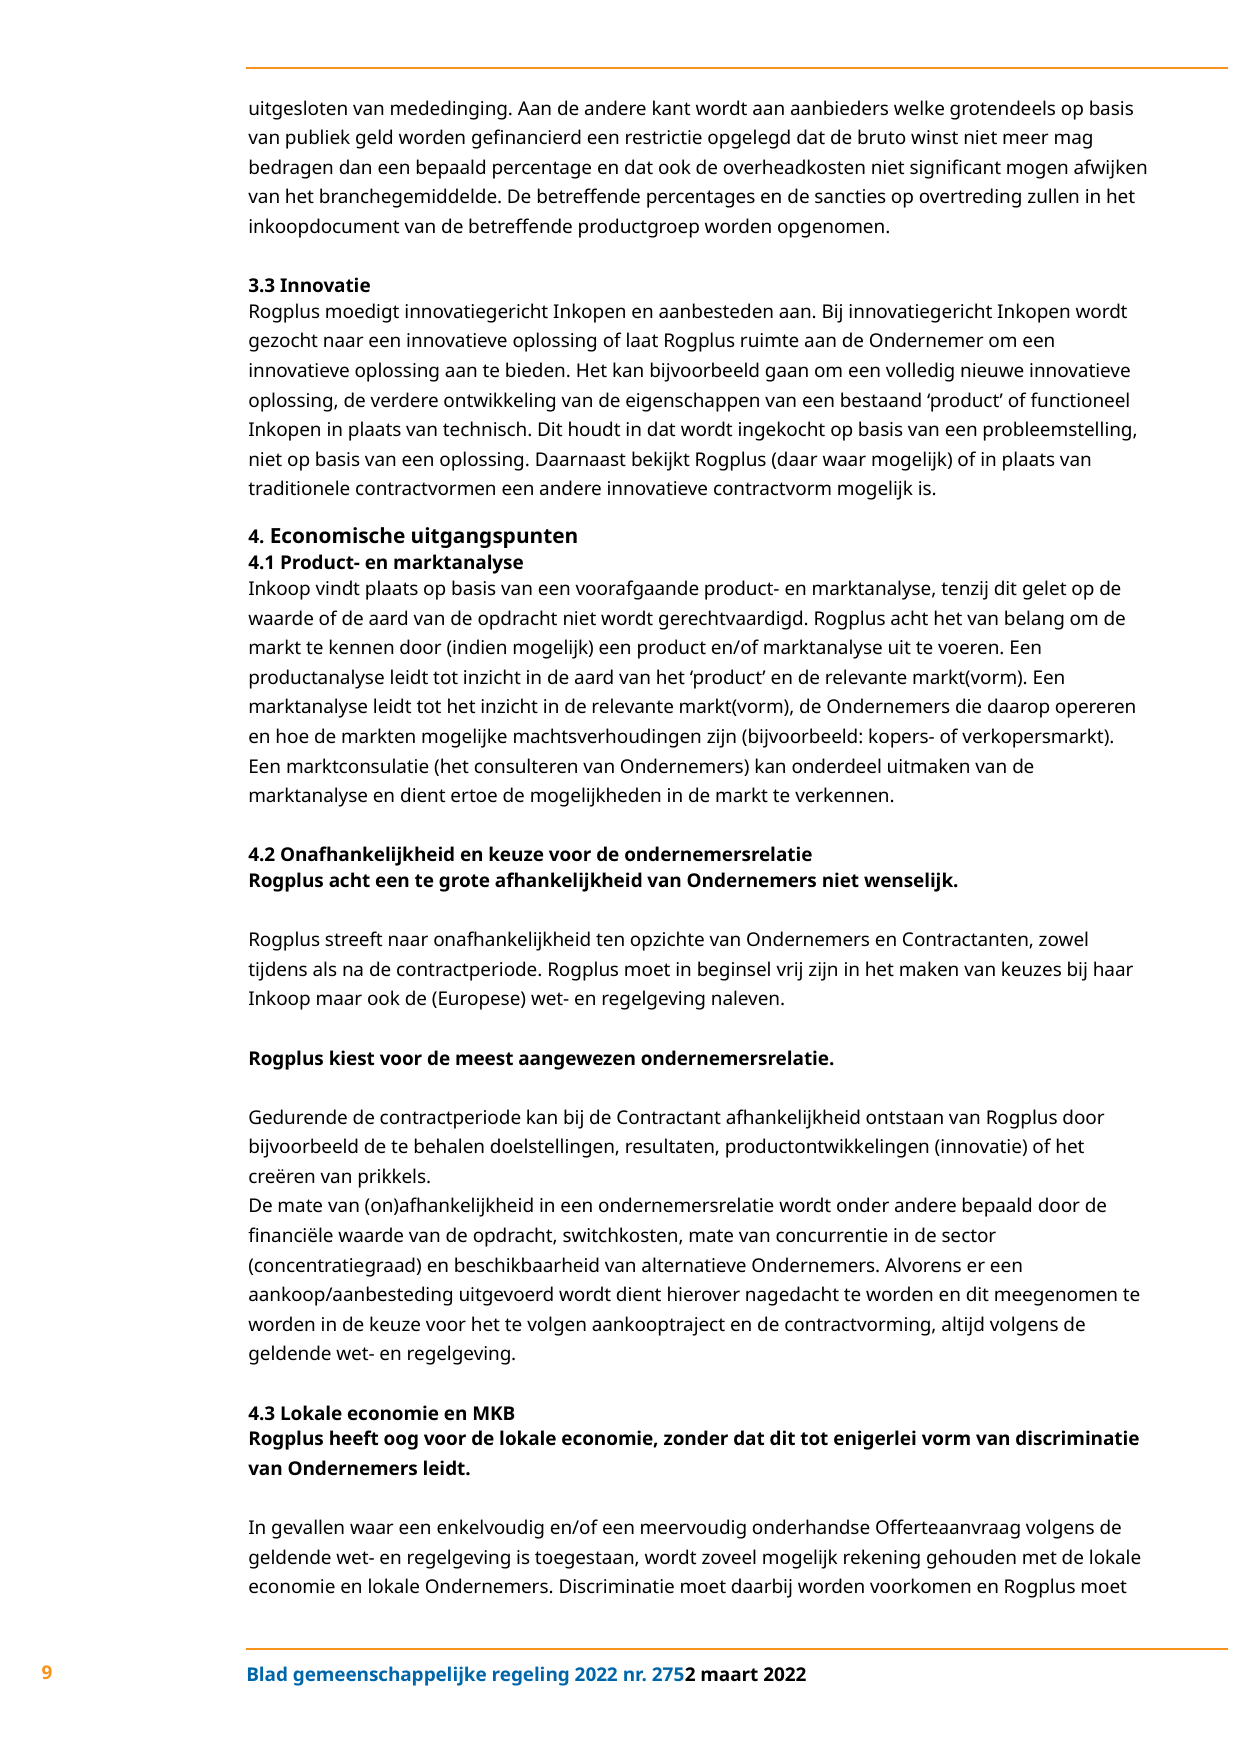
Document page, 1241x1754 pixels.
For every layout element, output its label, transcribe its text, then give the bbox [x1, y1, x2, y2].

text Rogplus streeft naar onafhankelijkheid ten opzichte van Ondernemers en Contractanten, zowel tijdens als na de contractperiode. Rogplus moet in beginsel vrij zijn in het maken van keuzes bij haar Inkoop maar ook de (Europese) wet- en regelgeving naleven. [248, 926, 1152, 1011]
text 3.3 Innovatie [248, 272, 1152, 298]
text Inkoop vindt plaats op basis van een voorafgaande product- en marktanalyse, tenzij dit gelet op de waarde of de aard van de opdracht niet wordt gerechtvaardigd. Rogplus acht het van belang om de markt te kennen door (indien mogelijk) een product en/of marktanalyse uit te voeren. Een productanalyse leidt tot inzicht in de aard van het ‘product’ en de relevante markt(vorm). Een marktanalyse leidt tot het inzicht in de relevante markt(vorm), de Ondernemers die daarop opereren en hoe de markten mogelijke machtsverhoudingen zijn (bijvoorbeeld: kopers- of verkopersmarkt). Een marktconsulatie (het consulteren van Ondernemers) kan onderdeel uitmaken van de marktanalyse en dient ertoe de mogelijkheden in de markt te verkennen. [248, 575, 1152, 808]
text Rogplus acht een te grote afhankelijkheid van Ondernemers niet wenselijk. [248, 867, 1152, 893]
text Rogplus moedigt innovatiegericht Inkopen en aanbesteden aan. Bij innovatiegericht Inkopen wordt gezocht naar een innovatieve oplossing of laat Rogplus ruimte aan de Ondernemer om een innovatieve oplossing aan te bieden. Het kan bijvoorbeeld gaan om een volledig nieuwe innovatieve oplossing, de verdere ontwikkeling van de eigenschappen van een bestaand ‘product’ of functioneel Inkopen in plaats van technisch. Dit houdt in dat wordt ingekocht op basis van een probleemstelling, niet op basis van een oplossing. Daarnaast bekijkt Rogplus (daar waar mogelijk) of in plaats van traditionele contractvormen een andere innovatieve contractvorm mogelijk is. [248, 298, 1152, 501]
text 4.1 Product- en marktanalyse [248, 549, 1152, 575]
text 4.3 Lokale economie en MKB [248, 1400, 1152, 1426]
picture [41, 47, 231, 172]
text In gevallen waar een enkelvoudig en/of een meervoudig onderhandse Offerteaanvraag volgens de geldende wet- en regelgeving is toegestaan, wordt zoveel mogelijk rekening gehouden met de lokale economie en lokale Ondernemers. Discriminatie moet daarbij worden voorkomen en Rogplus moet [248, 1514, 1152, 1599]
text uitgesloten van mededinging. Aan de andere kant wordt aan aanbieders welke grotendeels op basis van publiek geld worden gefinancierd een restrictie opgelegd dat de bruto winst niet meer mag bedragen dan een bepaald percentage en dat ook de overheadkosten niet significant mogen afwijken van het branchegemiddelde. De betreffende percentages en de sancties op overtreding zullen in het inkoopdocument van de betreffende productgroep worden opgenomen. [248, 95, 1152, 239]
text Gedurende de contractperiode kan bij de Contractant afhankelijkheid ontstaan van Rogplus door bijvoorbeeld de te behalen doelstellingen, resultaten, productontwikkelingen (innovatie) of het creëren van prikkels. [248, 1104, 1152, 1189]
text 4.2 Onafhankelijkheid en keuze voor de ondernemersrelatie [248, 842, 1152, 867]
text Rogplus heeft oog voor de lokale economie, zonder dat dit tot enigerlei vorm van discriminatie van Ondernemers leidt. [248, 1426, 1152, 1481]
text Rogplus kiest voor de meest aangewezen ondernemersrelatie. [248, 1045, 1152, 1071]
text De mate van (on)afhankelijkheid in een ondernemersrelatie wordt onder andere bepaald door de financiële waarde van de opdracht, switchkosten, mate van concurrentie in de sector (concentratiegraad) en beschikbaarheid van alternatieve Ondernemers. Alvorens er een aankoop/aanbesteding uitgevoerd wordt dient hierover nagedacht te worden en dit meegenomen te worden in de keuze voor het te volgen aankooptraject en de contractvorming, altijd volgens de geldende wet- en regelgeving. [248, 1193, 1152, 1366]
text 4. Economische uitgangspunten [248, 521, 1152, 549]
